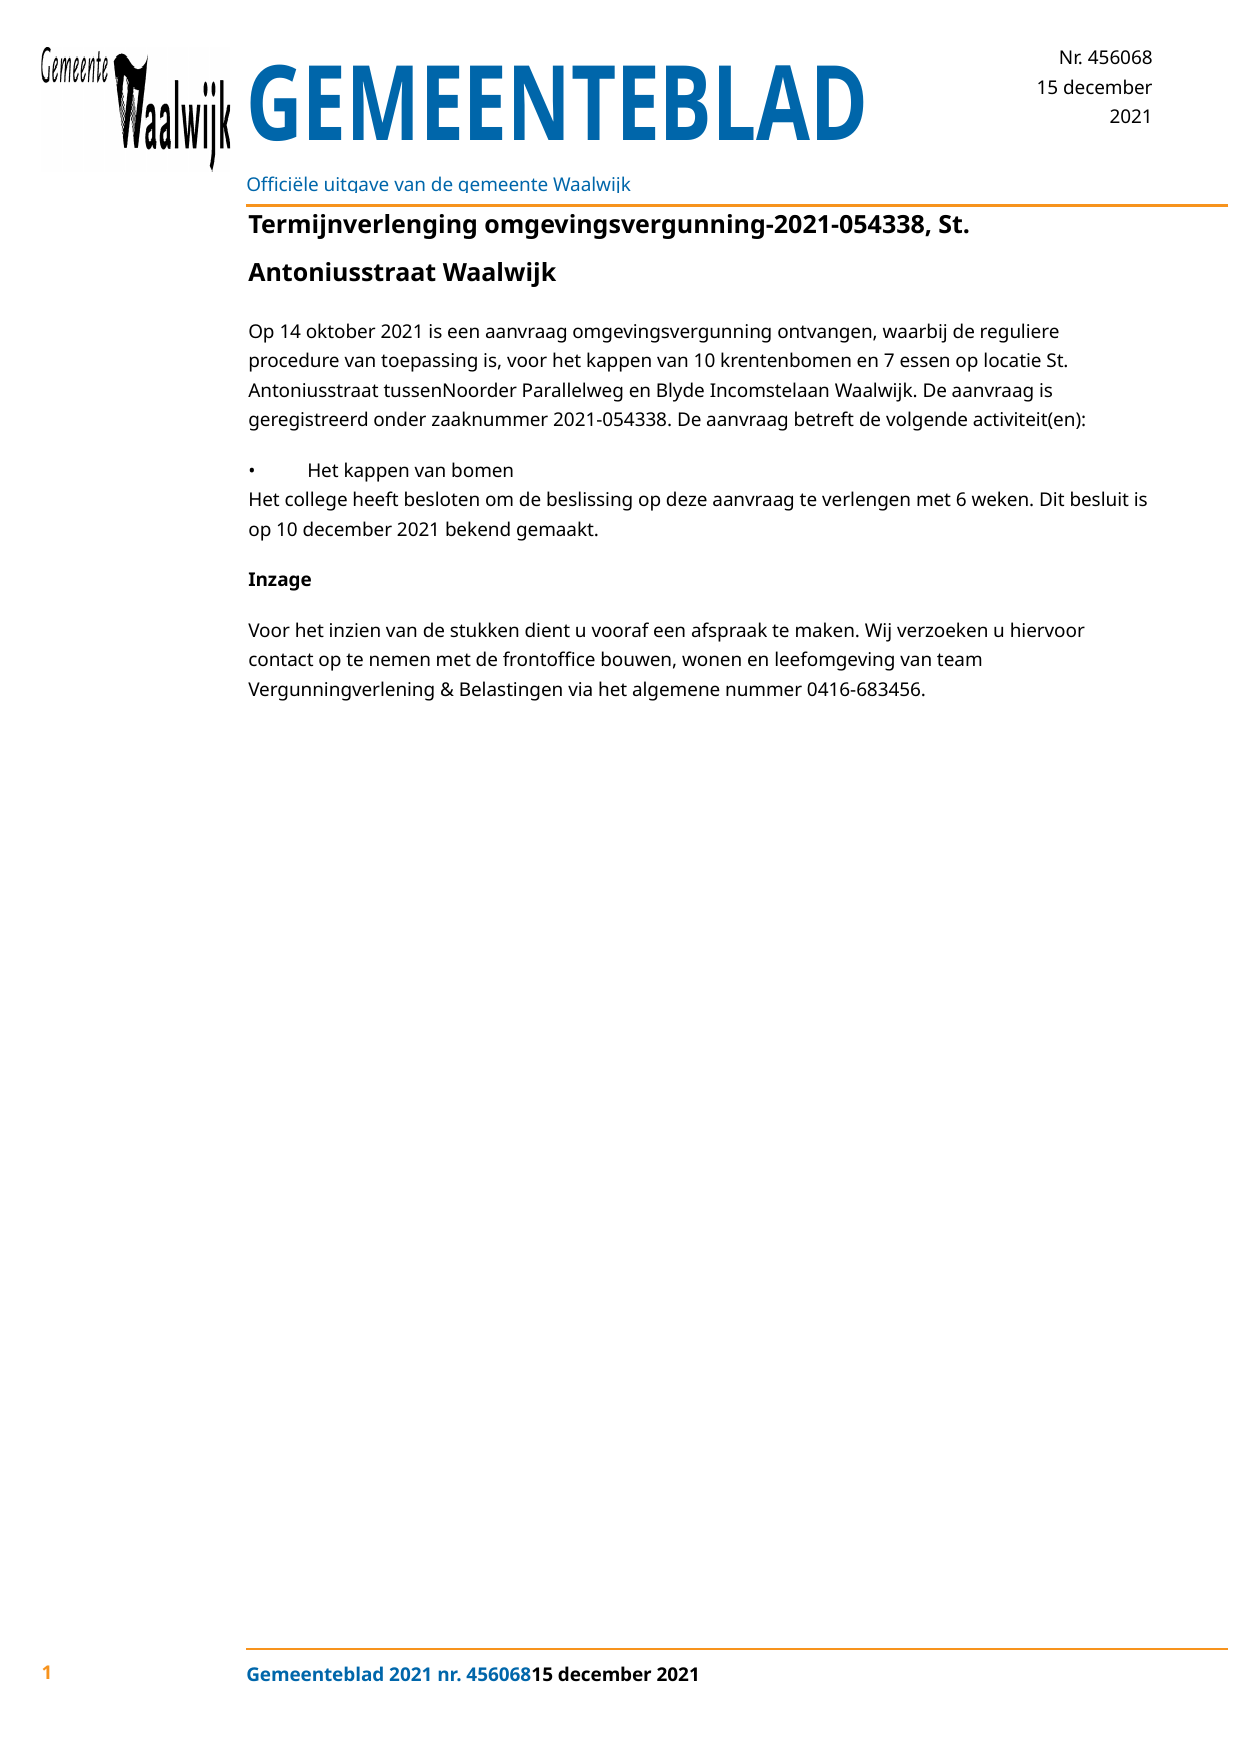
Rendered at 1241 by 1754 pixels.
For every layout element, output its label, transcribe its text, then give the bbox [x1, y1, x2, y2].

text Het college heeft besloten om de beslissing op deze aanvraag te verlengen met 6 weken. Dit besluit is op 10 december 2021 bekend gemaakt. [248, 487, 1152, 542]
picture [41, 47, 231, 172]
text Inzage [248, 567, 1152, 592]
list Het kappen van bomen [248, 457, 1152, 483]
text Op 14 oktober 2021 is een aanvraag omgevingsvergunning ontvangen, waarbij de reguliere procedure van toepassing is, voor het kappen van 10 krentenbomen en 7 essen op locatie St. Antoniusstraat tussenNoorder Parallelweg en Blyde Incomstelaan Waalwijk. De aanvraag is geregistreerd onder zaaknummer 2021-054338. De aanvraag betreft de volgende activiteit(en): [248, 318, 1152, 432]
text Voor het inzien van de stukken dient u vooraf een afspraak te maken. Wij verzoeken u hiervoor contact op te nemen met de frontoffice bouwen, wonen en leefomgeving van team Vergunningverlening & Belastingen via het algemene nummer 0416-683456. [248, 617, 1152, 702]
text Termijnverlenging omgevingsvergunning-2021-054338, St. Antoniusstraat Waalwijk [248, 207, 1152, 288]
